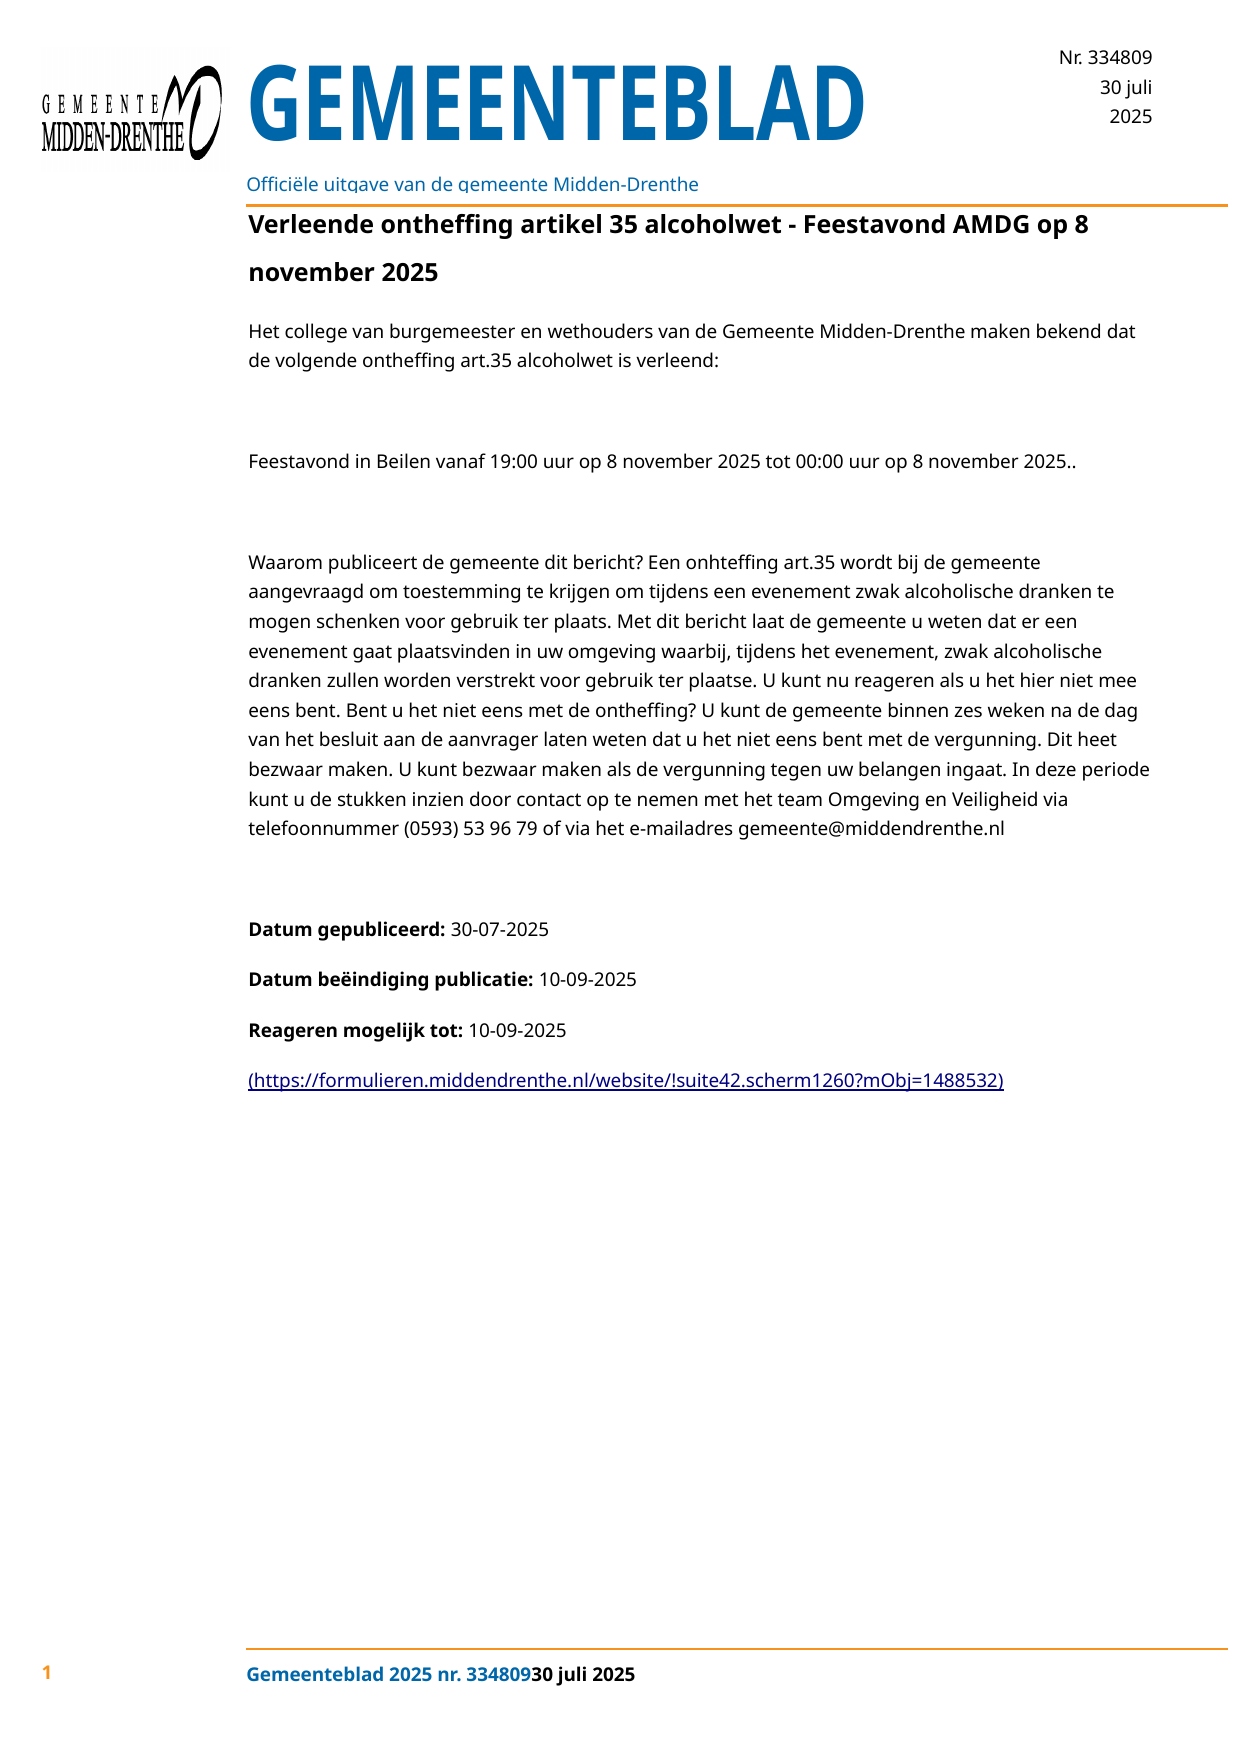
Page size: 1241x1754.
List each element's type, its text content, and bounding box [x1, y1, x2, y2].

text Reageren mogelijk tot: 10-09-2025 [248, 1017, 1152, 1043]
text Verleende ontheffing artikel 35 alcoholwet - Feestavond AMDG op 8 november 2025 [248, 207, 1152, 288]
text Datum beëindiging publicatie: 10-09-2025 [248, 967, 1152, 992]
text Feestavond in Beilen vanaf 19:00 uur op 8 november 2025 tot 00:00 uur op 8 november 2025.. [248, 448, 1152, 474]
picture [41, 47, 231, 172]
text Waarom publiceert de gemeente dit bericht? Een onhteffing art.35 wordt bij de gemeente aangevraagd om toestemming te krijgen om tijdens een evenement zwak alcoholische dranken te mogen schenken voor gebruik ter plaats. Met dit bericht laat de gemeente u weten dat er een evenement gaat plaatsvinden in uw omgeving waarbij, tijdens het evenement, zwak alcoholische dranken zullen worden verstrekt voor gebruik ter plaatse. U kunt nu reageren als u het hier niet mee eens bent. Bent u het niet eens met de ontheffing? U kunt de gemeente binnen zes weken na de dag van het besluit aan de aanvrager laten weten dat u het niet eens bent met de vergunning. Dit heet bezwaar maken. U kunt bezwaar maken als de vergunning tegen uw belangen ingaat. In deze periode kunt u de stukken inzien door contact op te nemen met het team Omgeving en Veiligheid via telefoonnummer (0593) 53 96 79 of via het e-mailadres gemeente@middendrenthe.nl [248, 549, 1152, 841]
text Het college van burgemeester en wethouders van de Gemeente Midden-Drenthe maken bekend dat de volgende ontheffing art.35 alcoholwet is verleend: [248, 318, 1152, 373]
text Datum gepubliceerd: 30-07-2025 [248, 916, 1152, 942]
text (https://formulieren.middendrenthe.nl/website/!suite42.scherm1260?mObj=1488532) [248, 1067, 1152, 1093]
